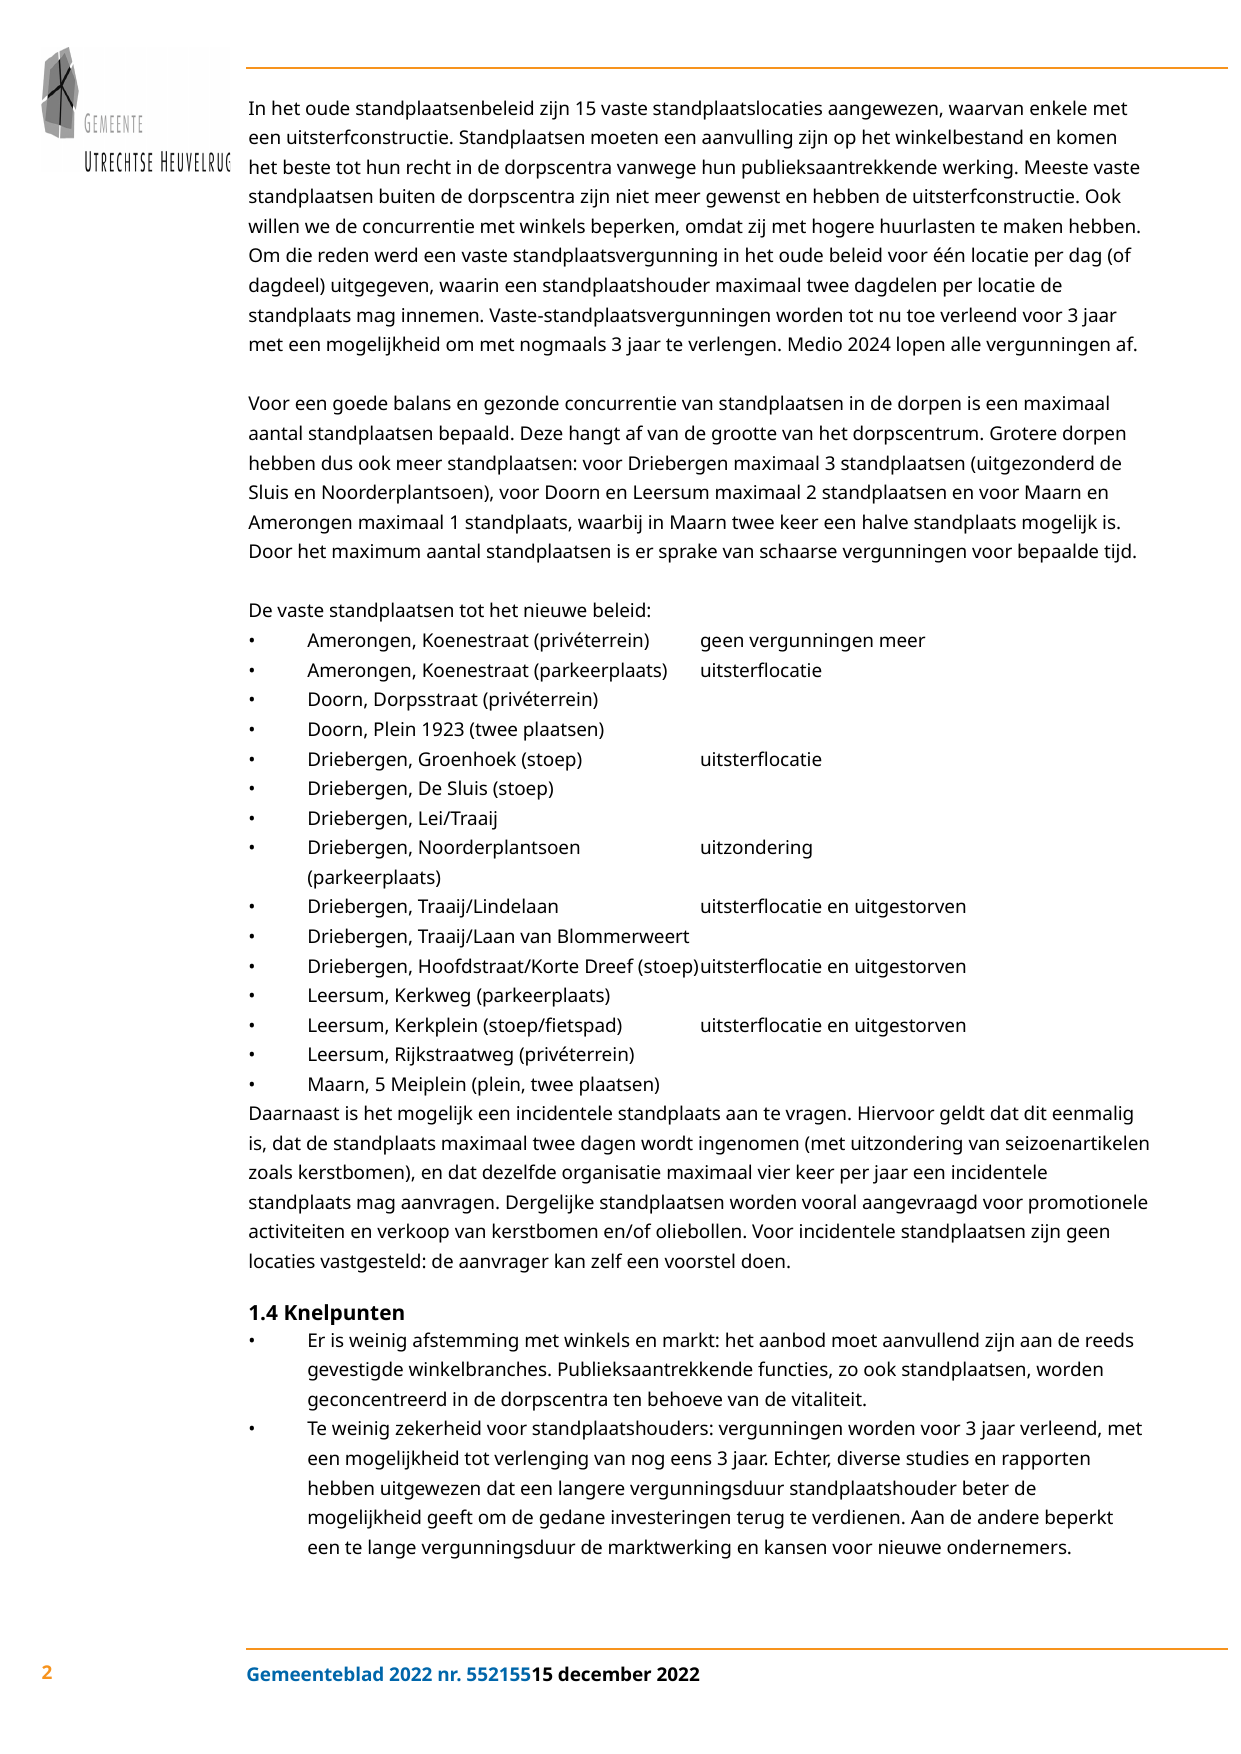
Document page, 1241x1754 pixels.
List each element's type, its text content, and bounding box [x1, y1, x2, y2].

text De vaste standplaatsen tot het nieuwe beleid: [248, 598, 1152, 623]
text Daarnaast is het mogelijk een incidentele standplaats aan te vragen. Hiervoor geldt dat dit eenmalig is, dat de standplaats maximaal twee dagen wordt ingenomen (met uitzondering van seizoenartikelen zoals kerstbomen), en dat dezelfde organisatie maximaal vier keer per jaar een incidentele standplaats mag aanvragen. Dergelijke standplaatsen worden vooral aangevraagd voor promotionele activiteiten en verkoop van kerstbomen en/of oliebollen. Voor incidentele standplaatsen zijn geen locaties vastgesteld: de aanvrager kan zelf een voorstel doen. [248, 1100, 1152, 1274]
text 1.4 Knelpunten [248, 1298, 1152, 1327]
text Voor een goede balans en gezonde concurrentie van standplaatsen in de dorpen is een maximaal aantal standplaatsen bepaald. Deze hangt af van de grootte van het dorpscentrum. Grotere dorpen hebben dus ook meer standplaatsen: voor Driebergen maximaal 3 standplaatsen (uitgezonderd de Sluis en Noorderplantsoen), voor Doorn en Leersum maximaal 2 standplaatsen en voor Maarn en Amerongen maximaal 1 standplaats, waarbij in Maarn twee keer een halve standplaats mogelijk is. Door het maximum aantal standplaatsen is er sprake van schaarse vergunningen voor bepaalde tijd. [248, 391, 1152, 564]
table_header geen vergunningen meer uitsterflocatie uitsterflocatie uitzondering uitsterflocatie en uitgestorven uitsterflocatie en uitgestorven uitsterflocatie en uitgestorven [700, 628, 1152, 1097]
list Te weinig zekerheid voor standplaatshouders: vergunningen worden voor 3 jaar verleend, met een mogelijkheid tot verlenging van nog eens 3 jaar. Echter, diverse studies en rapporten hebben uitgewezen dat een langere vergunningsduur standplaatshouder beter de mogelijkheid geeft om de gedane investeringen terug te verdienen. Aan de andere beperkt een te lange vergunningsduur de marktwerking en kansen voor nieuwe ondernemers. [248, 1416, 1152, 1560]
table_header Amerongen, Koenestraat (privéterrein) Amerongen, Koenestraat (parkeerplaats) Doorn, Dorpsstraat (privéterrein) Doorn, Plein 1923 (twee plaatsen) Driebergen, Groenhoek (stoep) Driebergen, De Sluis (stoep) Driebergen, Lei/Traaij Driebergen, Noorderplantsoen (parkeerplaats) Driebergen, Traaij/Lindelaan Driebergen, Traaij/Laan van Blommerweert Driebergen, Hoofdstraat/Korte Dreef (stoep) Leersum, Kerkweg (parkeerplaats) Leersum, Kerkplein (stoep/fietspad) Leersum, Rijkstraatweg (privéterrein) Maarn, 5 Meiplein (plein, twee plaatsen) [248, 628, 700, 1097]
picture [41, 47, 231, 172]
text In het oude standplaatsenbeleid zijn 15 vaste standplaatslocaties aangewezen, waarvan enkele met een uitsterfconstructie. Standplaatsen moeten een aanvulling zijn op het winkelbestand en komen het beste tot hun recht in de dorpscentra vanwege hun publieksaantrekkende werking. Meeste vaste standplaatsen buiten de dorpscentra zijn niet meer gewenst en hebben de uitsterfconstructie. Ook willen we de concurrentie met winkels beperken, omdat zij met hogere huurlasten te maken hebben. Om die reden werd een vaste standplaatsvergunning in het oude beleid voor één locatie per dag (of dagdeel) uitgegeven, waarin een standplaatshouder maximaal twee dagdelen per locatie de standplaats mag innemen. Vaste-standplaatsvergunningen worden tot nu toe verleend voor 3 jaar met een mogelijkheid om met nogmaals 3 jaar te verlengen. Medio 2024 lopen alle vergunningen af. [248, 95, 1152, 357]
list Er is weinig afstemming met winkels en markt: het aanbod moet aanvullend zijn aan de reeds gevestigde winkelbranches. Publieksaantrekkende functies, zo ook standplaatsen, worden geconcentreerd in de dorpscentra ten behoeve van de vitaliteit. [248, 1327, 1152, 1412]
